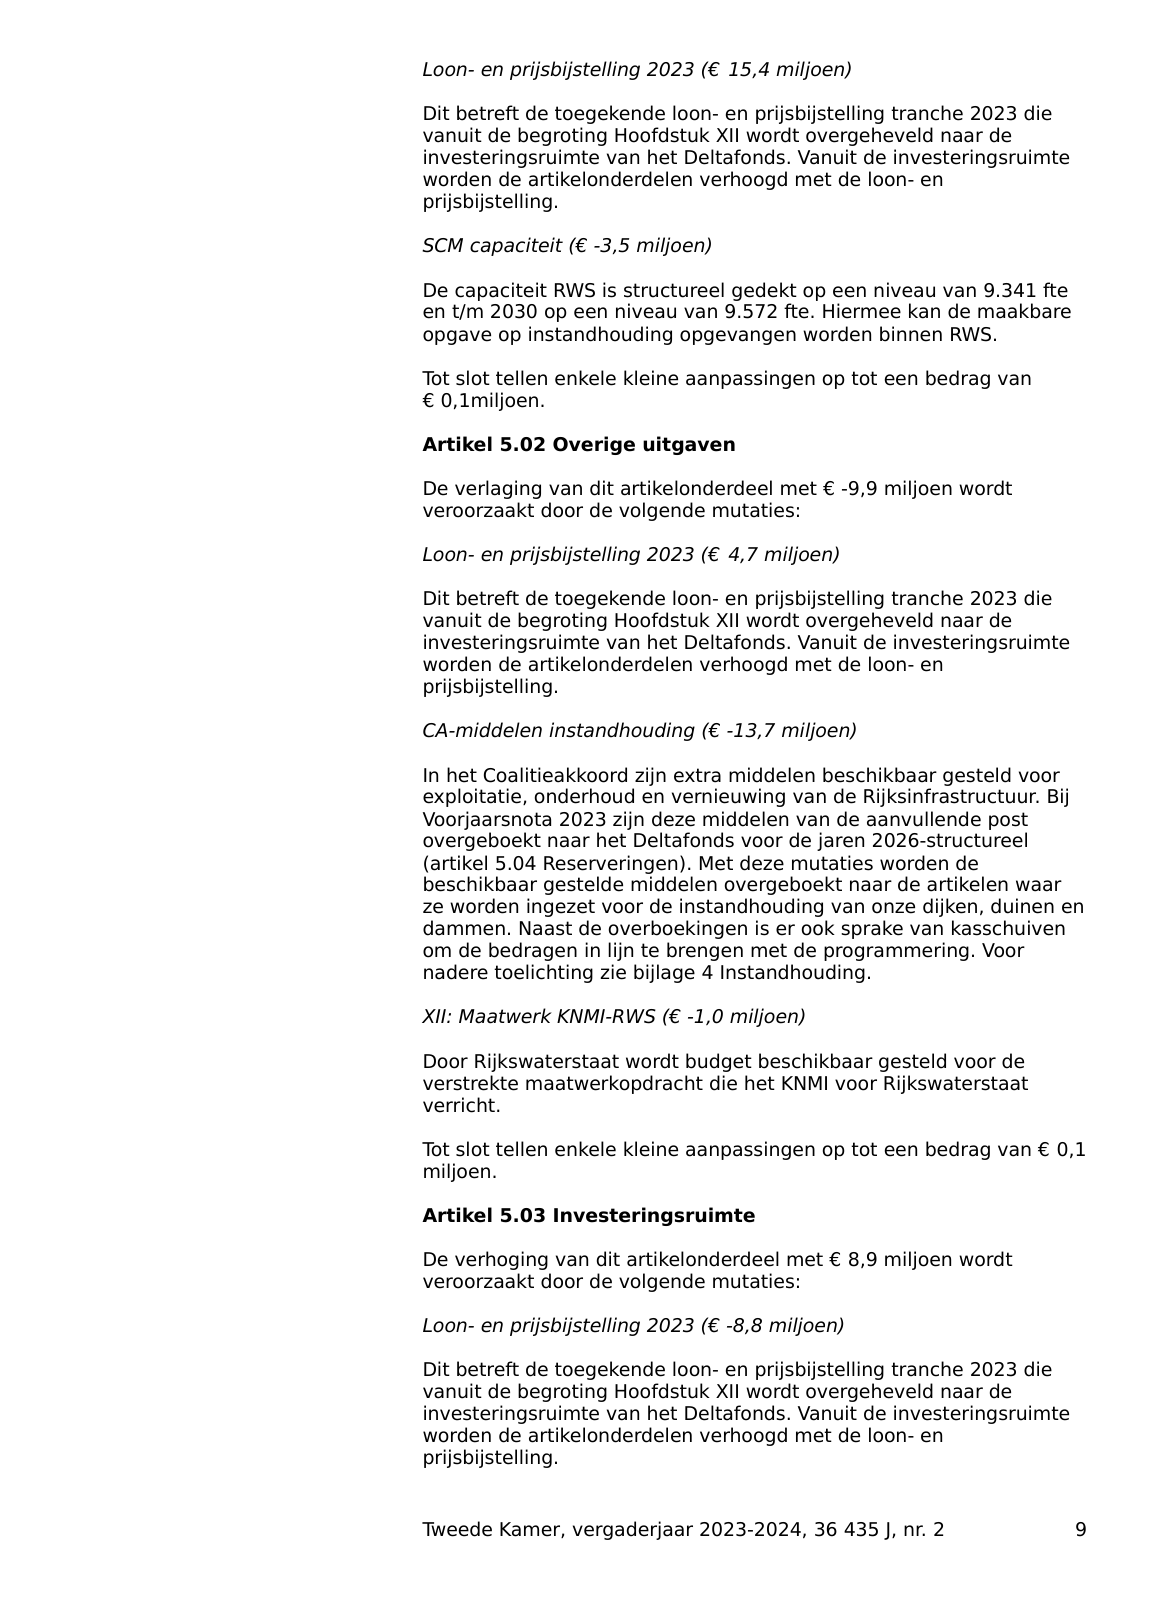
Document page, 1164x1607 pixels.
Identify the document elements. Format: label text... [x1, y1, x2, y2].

subtitle SCM capaciteit (€ -3,5 miljoen) [422, 235, 1087, 257]
subtitle Loon- en prĳsbĳstelling 2023 (€ -8,8 miljoen) [422, 1315, 1087, 1337]
subtitle Artikel 5.02 Overige uitgaven [422, 434, 1087, 456]
text De verlaging van dit artikelonderdeel met € -9,9 miljoen wordt veroorzaakt door de volgende mutaties: [422, 478, 1087, 522]
subtitle CA-middelen instandhouding (€ -13,7 miljoen) [422, 720, 1087, 742]
text Door Rĳkswaterstaat wordt budget beschikbaar gesteld voor de verstrekte maatwerkopdracht die het KNMI voor Rĳkswaterstaat verricht. [422, 1051, 1087, 1117]
text De capaciteit RWS is structureel gedekt op een niveau van 9.341 fte en t/m 2030 op een niveau van 9.572 fte. Hiermee kan de maakbare opgave op instandhouding opgevangen worden binnen RWS. [422, 279, 1087, 345]
subtitle Loon- en prĳsbĳstelling 2023 (€ 15,4 miljoen) [422, 59, 1087, 81]
subtitle Artikel 5.03 Investeringsruimte [422, 1205, 1087, 1227]
text Tot slot tellen enkele kleine aanpassingen op tot een bedrag van € 0,1miljoen. [422, 368, 1087, 412]
text Dit betreft de toegekende loon- en prĳsbĳstelling tranche 2023 die vanuit de begroting Hoofdstuk XII wordt overgeheveld naar de investeringsruimte van het Deltafonds. Vanuit de investeringsruimte worden de artikelonderdelen verhoogd met de loon- en prĳsbĳstelling. [422, 1359, 1087, 1469]
text In het Coalitieakkoord zĳn extra middelen beschikbaar gesteld voor exploitatie, onderhoud en vernieuwing van de Rĳksinfrastructuur. Bĳ Voorjaarsnota 2023 zĳn deze middelen van de aanvullende post overgeboekt naar het Deltafonds voor de jaren 2026-structureel (artikel 5.04 Reserveringen). Met deze mutaties worden de beschikbaar gestelde middelen overgeboekt naar de artikelen waar ze worden ingezet voor de instandhouding van onze dĳken, duinen en dammen. Naast de overboekingen is er ook sprake van kasschuiven om de bedragen in lĳn te brengen met de programmering. Voor nadere toelichting zie bĳlage 4 Instandhouding. [422, 764, 1087, 984]
text Dit betreft de toegekende loon- en prĳsbĳstelling tranche 2023 die vanuit de begroting Hoofdstuk XII wordt overgeheveld naar de investeringsruimte van het Deltafonds. Vanuit de investeringsruimte worden de artikelonderdelen verhoogd met de loon- en prĳsbĳstelling. [422, 103, 1087, 213]
subtitle XII: Maatwerk KNMI-RWS (€ -1,0 miljoen) [422, 1006, 1087, 1028]
text Tot slot tellen enkele kleine aanpassingen op tot een bedrag van € 0,1 miljoen. [422, 1139, 1087, 1183]
text Dit betreft de toegekende loon- en prĳsbĳstelling tranche 2023 die vanuit de begroting Hoofdstuk XII wordt overgeheveld naar de investeringsruimte van het Deltafonds. Vanuit de investeringsruimte worden de artikelonderdelen verhoogd met de loon- en prĳsbĳstelling. [422, 588, 1087, 698]
subtitle Loon- en prĳsbĳstelling 2023 (€ 4,7 miljoen) [422, 544, 1087, 566]
text De verhoging van dit artikelonderdeel met € 8,9 miljoen wordt veroorzaakt door de volgende mutaties: [422, 1249, 1087, 1293]
